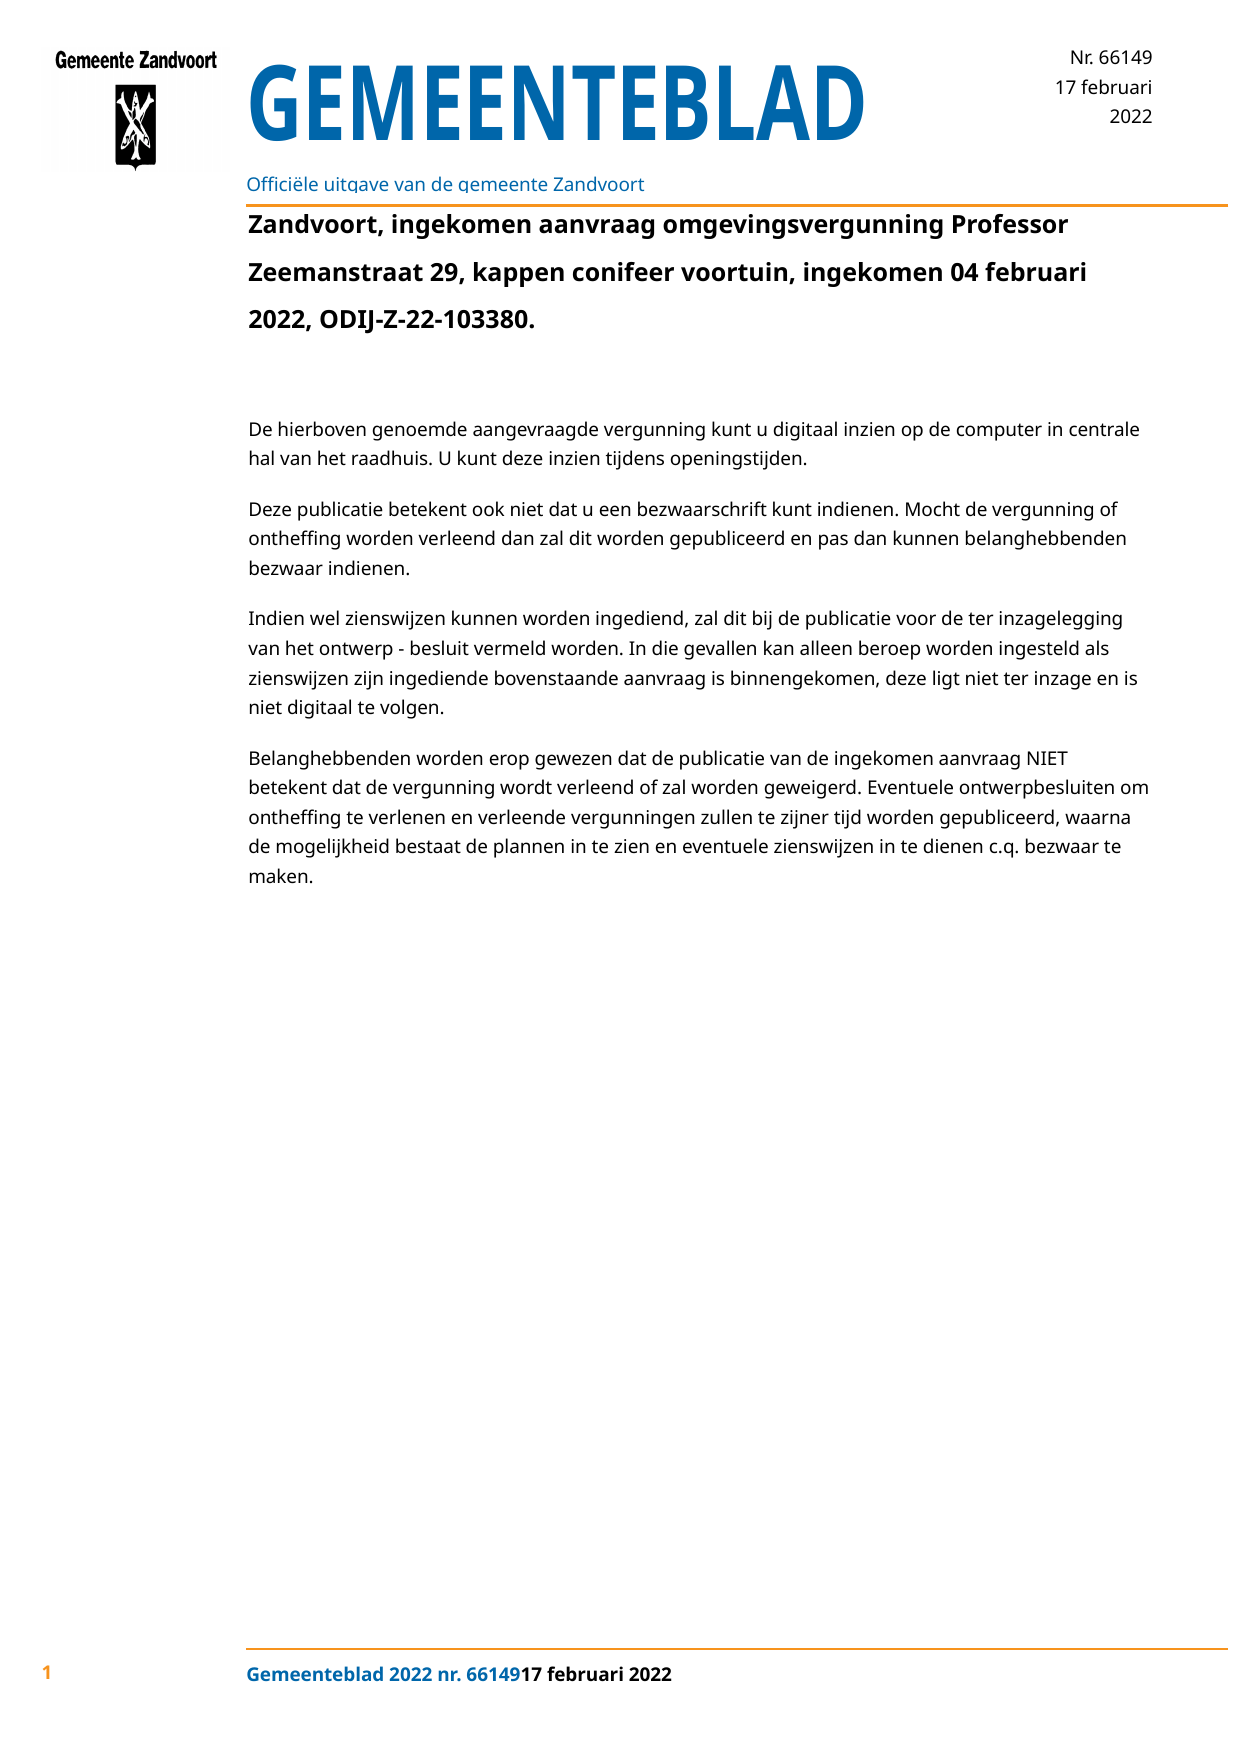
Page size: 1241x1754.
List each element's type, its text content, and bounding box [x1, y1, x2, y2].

picture [41, 47, 231, 172]
text Deze publicatie betekent ook niet dat u een bezwaarschrift kunt indienen. Mocht de vergunning of ontheffing worden verleend dan zal dit worden gepubliceerd en pas dan kunnen belanghebbenden bezwaar indienen. [248, 496, 1152, 581]
text Zandvoort, ingekomen aanvraag omgevingsvergunning Professor Zeemanstraat 29, kappen conifeer voortuin, ingekomen 04 februari 2022, ODIJ-Z-22-103380. [248, 207, 1152, 336]
text Belanghebbenden worden erop gewezen dat de publicatie van de ingekomen aanvraag NIET betekent dat de vergunning wordt verleend of zal worden geweigerd. Eventuele ontwerpbesluiten om ontheffing te verlenen en verleende vergunningen zullen te zijner tijd worden gepubliceerd, waarna de mogelijkheid bestaat de plannen in te zien en eventuele zienswijzen in te dienen c.q. bezwaar te maken. [248, 745, 1152, 889]
text De hierboven genoemde aangevraagde vergunning kunt u digitaal inzien op de computer in centrale hal van het raadhuis. U kunt deze inzien tijdens openingstijden. [248, 416, 1152, 471]
text Indien wel zienswijzen kunnen worden ingediend, zal dit bij de publicatie voor de ter inzagelegging van het ontwerp - besluit vermeld worden. In die gevallen kan alleen beroep worden ingesteld als zienswijzen zijn ingediende bovenstaande aanvraag is binnengekomen, deze ligt niet ter inzage en is niet digitaal te volgen. [248, 606, 1152, 720]
